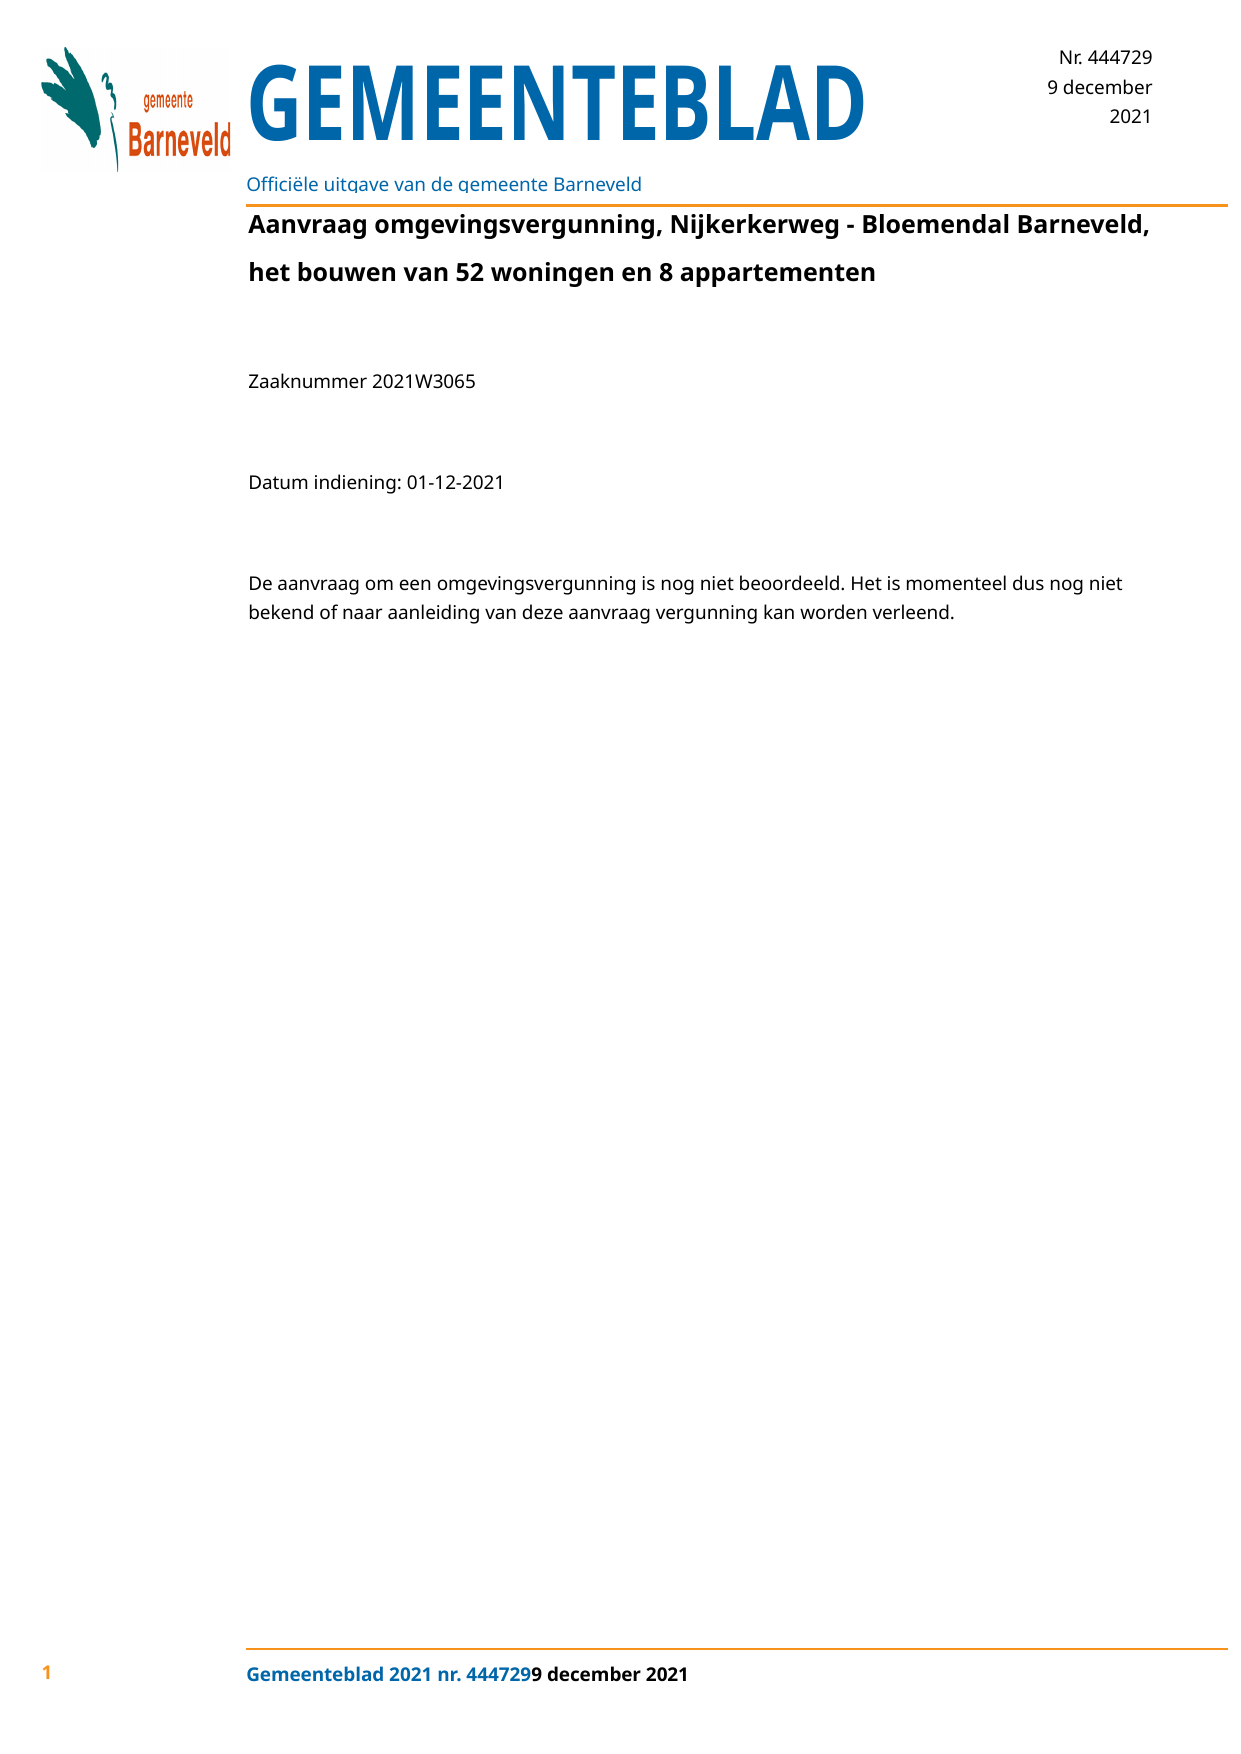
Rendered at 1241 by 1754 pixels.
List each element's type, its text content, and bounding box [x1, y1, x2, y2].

text Zaaknummer 2021W3065 [248, 368, 1152, 394]
text Datum indiening: 01-12-2021 [248, 469, 1152, 495]
text De aanvraag om een omgevingsvergunning is nog niet beoordeeld. Het is momenteel dus nog niet bekend of naar aanleiding van deze aanvraag vergunning kan worden verleend. [248, 570, 1152, 625]
text Aanvraag omgevingsvergunning, Nijkerkerweg - Bloemendal Barneveld, het bouwen van 52 woningen en 8 appartementen [248, 207, 1152, 288]
picture [41, 47, 231, 172]
